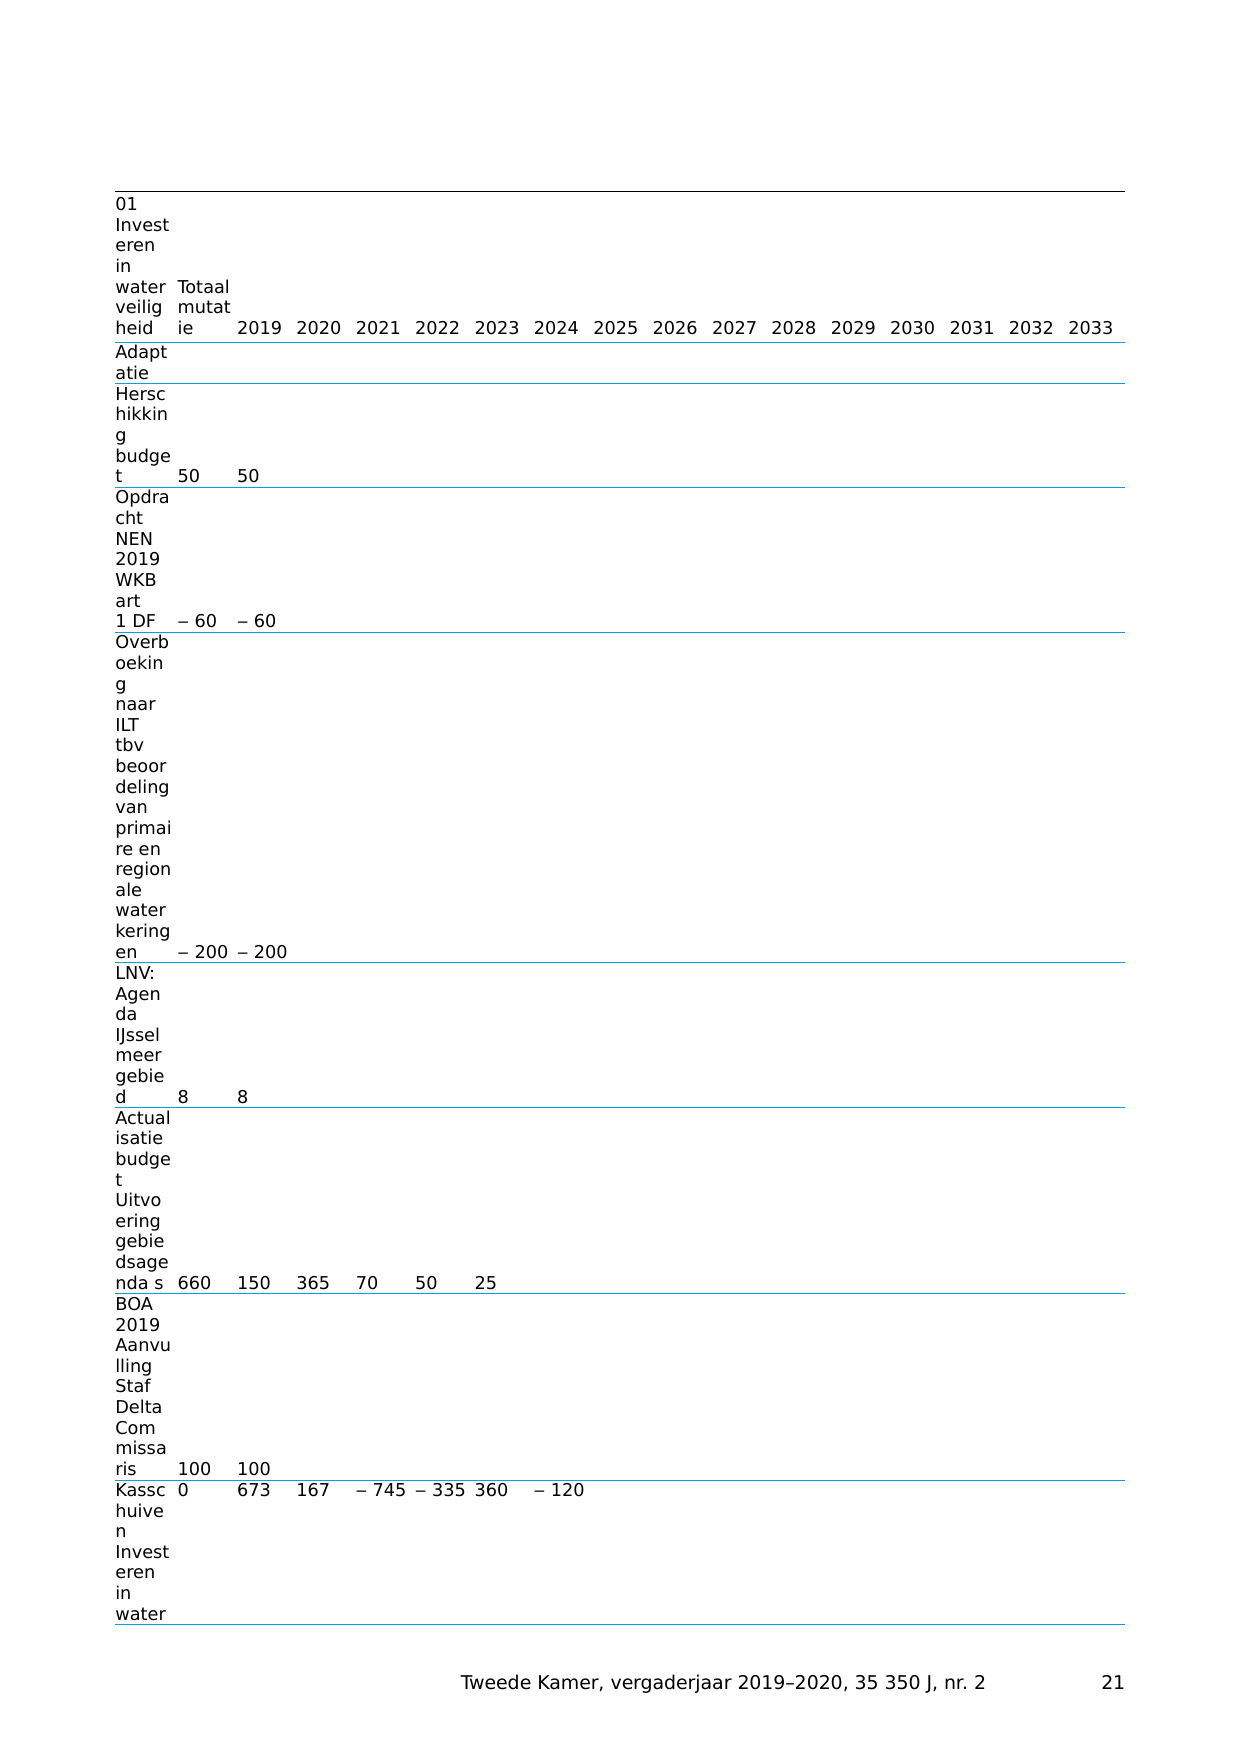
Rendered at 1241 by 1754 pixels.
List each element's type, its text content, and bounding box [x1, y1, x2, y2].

table_cell BOA 2019 Aanvulling Staf Delta Commissaris [115, 1294, 174, 1479]
table_header 2025 [590, 192, 649, 341]
table_cell [353, 633, 412, 962]
table_cell [293, 963, 353, 1107]
table_cell [531, 963, 590, 1107]
table_cell [946, 1294, 1006, 1479]
table_cell [650, 343, 709, 383]
table_header 2032 [1006, 192, 1065, 341]
table_cell [412, 488, 471, 632]
table_cell [1065, 1108, 1125, 1293]
table_cell [709, 343, 768, 383]
table_cell [1006, 343, 1065, 383]
table_cell [887, 1108, 946, 1293]
table_cell [887, 343, 946, 383]
table_cell [650, 1108, 709, 1293]
table_cell [768, 343, 828, 383]
table_cell [471, 343, 531, 383]
table_header 2031 [946, 192, 1006, 341]
table_cell 50 [412, 1108, 471, 1293]
table_cell [768, 633, 828, 962]
table_cell [293, 343, 353, 383]
table_cell [531, 1294, 590, 1479]
table_cell Overboeking naar ILT tbv beoordeling van primaire en regionale waterkeringen [115, 633, 174, 962]
table_cell 50 [234, 384, 293, 487]
table_cell [828, 343, 887, 383]
table_header 2021 [353, 192, 412, 341]
table_cell [1006, 1108, 1065, 1293]
table_cell [531, 488, 590, 632]
table_cell [412, 963, 471, 1107]
table_cell [768, 1481, 828, 1624]
table_cell [353, 1294, 412, 1479]
table_cell [1065, 633, 1125, 962]
table_cell [531, 384, 590, 487]
table_cell 50 [175, 384, 234, 487]
table_cell [709, 1108, 768, 1293]
table_cell 70 [353, 1108, 412, 1293]
table_cell 0 [175, 1481, 234, 1624]
table_cell ‒ 200 [175, 633, 234, 962]
table_cell [768, 1294, 828, 1479]
table_cell [1065, 343, 1125, 383]
table_cell 25 [471, 1108, 531, 1293]
table_cell [234, 343, 293, 383]
table_cell ‒ 60 [175, 488, 234, 632]
table_header 2029 [828, 192, 887, 341]
table_cell [531, 343, 590, 383]
table_cell [412, 1294, 471, 1479]
table_cell [828, 633, 887, 962]
table_cell [1065, 488, 1125, 632]
table_cell [946, 1108, 1006, 1293]
table_cell [353, 963, 412, 1107]
table_cell 673 [234, 1481, 293, 1624]
table_cell [887, 384, 946, 487]
table_cell [768, 963, 828, 1107]
table_header 2022 [412, 192, 471, 341]
table_cell [828, 1294, 887, 1479]
table_cell ‒ 335 [412, 1481, 471, 1624]
table_cell [709, 633, 768, 962]
table_header 2033 [1065, 192, 1125, 341]
table_cell ‒ 60 [234, 488, 293, 632]
table_cell [768, 384, 828, 487]
table_cell [590, 633, 649, 962]
table_cell Kasschuiven Investeren in water [115, 1481, 174, 1624]
table_cell [946, 384, 1006, 487]
table_cell [709, 384, 768, 487]
table_header 01 Investeren in waterveiligheid [115, 192, 174, 341]
table_cell [946, 1481, 1006, 1624]
table_cell [828, 1108, 887, 1293]
table_cell [590, 1108, 649, 1293]
table_cell [946, 343, 1006, 383]
table_header 2028 [768, 192, 828, 341]
table_cell [828, 963, 887, 1107]
table_cell [828, 384, 887, 487]
table_cell [709, 1294, 768, 1479]
table_header 2030 [887, 192, 946, 341]
table_cell [1006, 963, 1065, 1107]
table_cell Adaptatie [115, 343, 174, 383]
table_cell [650, 1294, 709, 1479]
table_header 2024 [531, 192, 590, 341]
table_cell [828, 488, 887, 632]
table_cell [531, 633, 590, 962]
table_header Totaal mutatie [175, 192, 234, 341]
table_cell [353, 384, 412, 487]
table_cell LNV: Agenda IJsselmeergebied [115, 963, 174, 1107]
table_header 2027 [709, 192, 768, 341]
table_cell ‒ 120 [531, 1481, 590, 1624]
table_cell [650, 963, 709, 1107]
table_cell [1006, 488, 1065, 632]
table_cell [887, 1481, 946, 1624]
table_cell [590, 1481, 649, 1624]
table_cell [471, 963, 531, 1107]
table_cell [1065, 384, 1125, 487]
table_cell [293, 384, 353, 487]
table_header 2020 [293, 192, 353, 341]
table_cell [412, 633, 471, 962]
table_cell [531, 1108, 590, 1293]
table_cell [650, 384, 709, 487]
table_cell [1006, 1481, 1065, 1624]
table_cell 8 [234, 963, 293, 1107]
table_cell [828, 1481, 887, 1624]
table_cell 8 [175, 963, 234, 1107]
table_cell [768, 488, 828, 632]
table_cell [590, 384, 649, 487]
table_cell 167 [293, 1481, 353, 1624]
table_cell [412, 343, 471, 383]
table_cell ‒ 745 [353, 1481, 412, 1624]
table_cell [471, 1294, 531, 1479]
table_cell [590, 488, 649, 632]
table_cell [768, 1108, 828, 1293]
table_cell Herschikking budget [115, 384, 174, 487]
table_cell [946, 963, 1006, 1107]
table_header 2023 [471, 192, 531, 341]
table_cell [1065, 1294, 1125, 1479]
table_cell [887, 1294, 946, 1479]
table_cell [590, 1294, 649, 1479]
table_cell 150 [234, 1108, 293, 1293]
table_cell 100 [175, 1294, 234, 1479]
table_header 2019 [234, 192, 293, 341]
table_cell [175, 343, 234, 383]
table_cell [471, 633, 531, 962]
table_cell [353, 488, 412, 632]
table_cell [1006, 633, 1065, 962]
table_cell [650, 633, 709, 962]
table_cell [590, 963, 649, 1107]
table_cell [471, 488, 531, 632]
table_cell [946, 633, 1006, 962]
table_cell [293, 1294, 353, 1479]
table_cell [590, 343, 649, 383]
table_cell Opdracht NEN 2019 WKB art 1 DF [115, 488, 174, 632]
table_cell ‒ 200 [234, 633, 293, 962]
table_cell 660 [175, 1108, 234, 1293]
table_cell 360 [471, 1481, 531, 1624]
table_cell 100 [234, 1294, 293, 1479]
table_cell [1006, 1294, 1065, 1479]
table_cell [650, 488, 709, 632]
table_header 2026 [650, 192, 709, 341]
table_cell [887, 488, 946, 632]
table_cell [353, 343, 412, 383]
table_cell [1006, 384, 1065, 487]
table_cell [412, 384, 471, 487]
table_cell [293, 633, 353, 962]
table_cell [709, 488, 768, 632]
table_cell [887, 633, 946, 962]
table_cell [650, 1481, 709, 1624]
table_cell [887, 963, 946, 1107]
table_cell 365 [293, 1108, 353, 1293]
table_cell [1065, 963, 1125, 1107]
table_cell [709, 1481, 768, 1624]
table_cell Actualisatie budget Uitvoering gebiedsagenda s [115, 1108, 174, 1293]
table_cell [709, 963, 768, 1107]
table_cell [293, 488, 353, 632]
table_cell [471, 384, 531, 487]
table_cell [946, 488, 1006, 632]
table_cell [1065, 1481, 1125, 1624]
